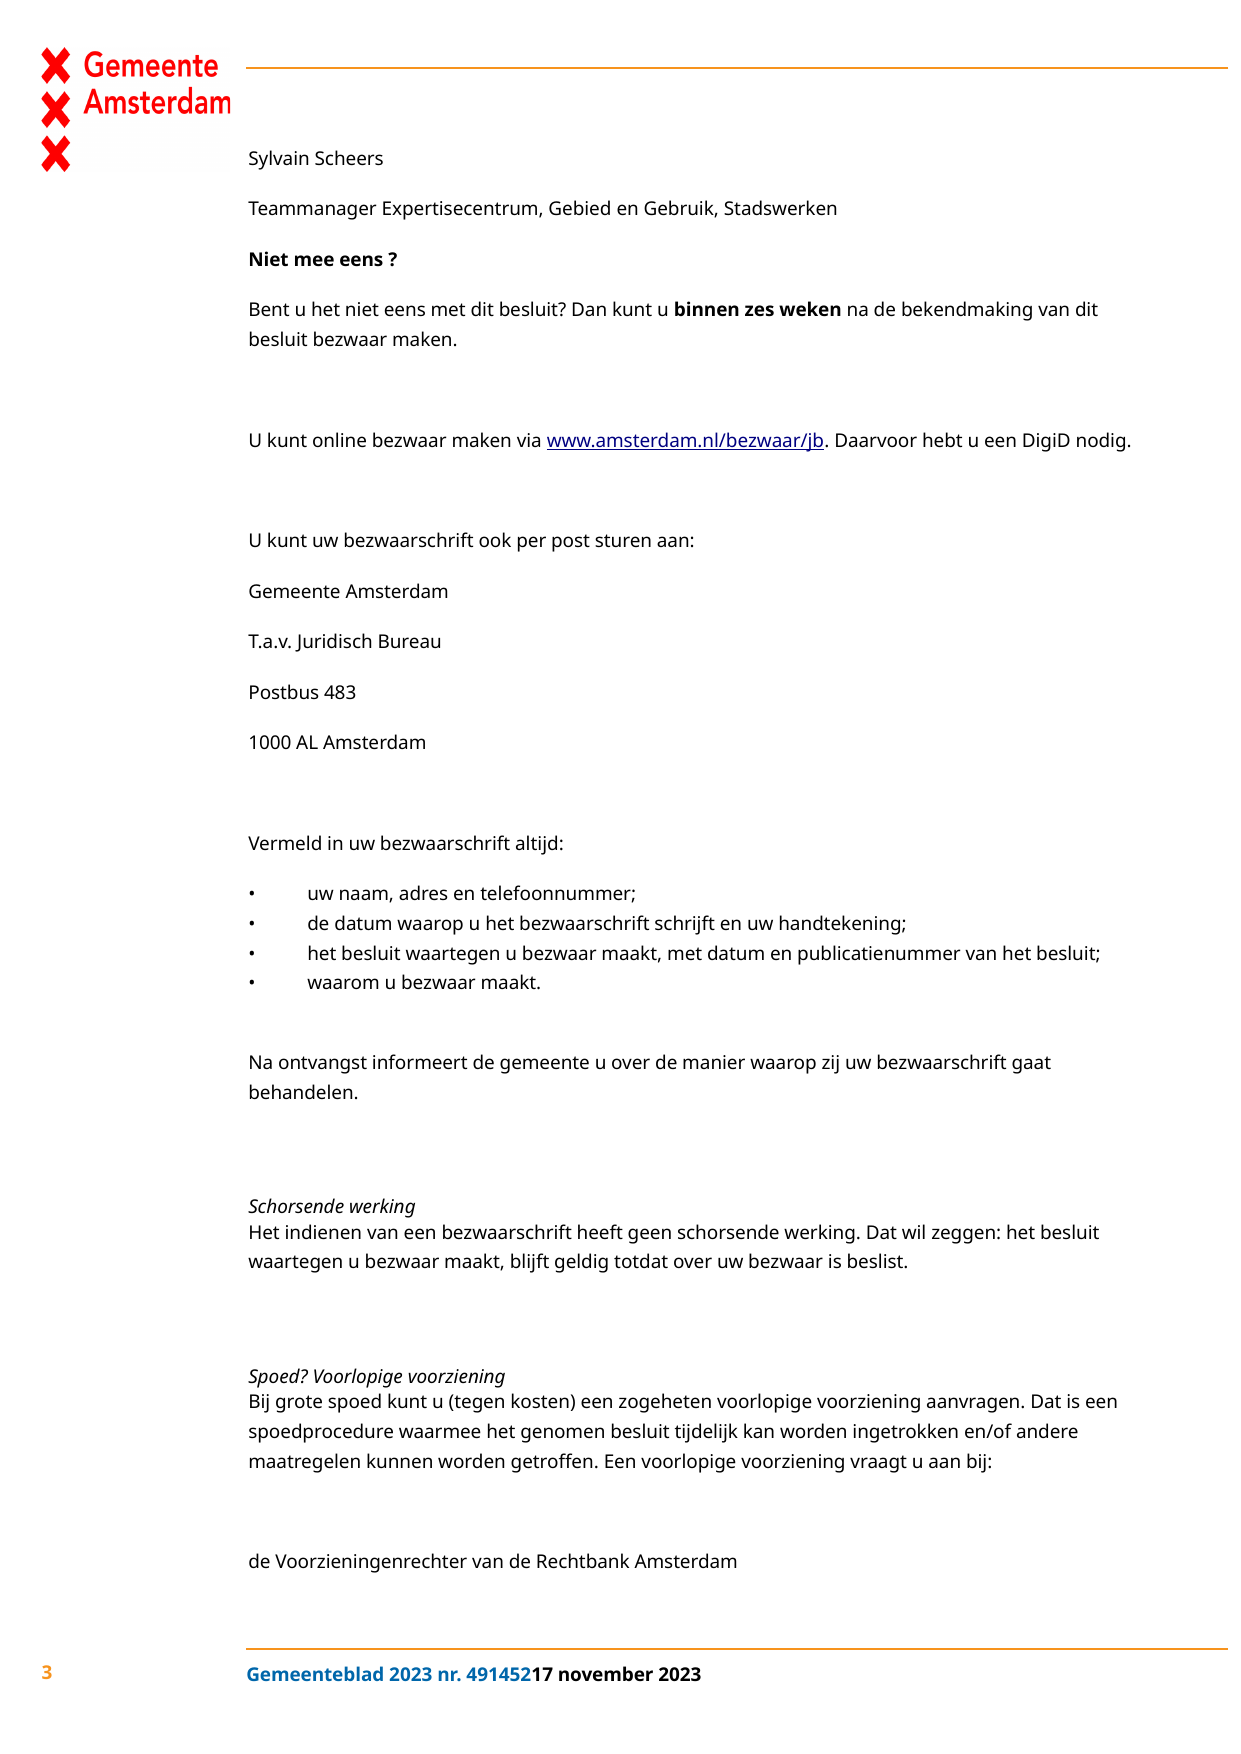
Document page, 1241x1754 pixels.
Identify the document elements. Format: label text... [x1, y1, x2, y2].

text Bent u het niet eens met dit besluit? Dan kunt u binnen zes weken na de bekendmaking van dit besluit bezwaar maken. [248, 296, 1152, 352]
list de datum waarop u het bezwaarschrift schrijft en uw handtekening; [248, 910, 1152, 936]
text U kunt online bezwaar maken via www.amsterdam.nl/bezwaar/jb. Daarvoor hebt u een DigiD nodig. [248, 427, 1152, 453]
text Postbus 483 [248, 679, 1152, 705]
text 1000 AL Amsterdam [248, 729, 1152, 755]
text Niet mee eens ? [248, 246, 1152, 272]
text Schorsende werking [248, 1193, 1152, 1219]
text U kunt uw bezwaarschrift ook per post sturen aan: [248, 528, 1152, 553]
text Het indienen van een bezwaarschrift heeft geen schorsende werking. Dat wil zeggen: het besluit waartegen u bezwaar maakt, blijft geldig totdat over uw bezwaar is beslist. [248, 1219, 1152, 1274]
text Vermeld in uw bezwaarschrift altijd: [248, 830, 1152, 856]
text Gemeente Amsterdam [248, 578, 1152, 604]
list uw naam, adres en telefoonnummer; [248, 881, 1152, 906]
text de Voorzieningenrechter van de Rechtbank Amsterdam [248, 1549, 1152, 1574]
text Teammanager Expertisecentrum, Gebied en Gebruik, Stadswerken [248, 196, 1152, 221]
text Sylvain Scheers [248, 145, 1152, 171]
text Na ontvangst informeert de gemeente u over de manier waarop zij uw bezwaarschrift gaat behandelen. [248, 1049, 1152, 1105]
text Spoed? Voorlopige voorziening [248, 1363, 1152, 1389]
text Bij grote spoed kunt u (tegen kosten) een zogeheten voorlopige voorziening aanvragen. Dat is een spoedprocedure waarmee het genomen besluit tijdelijk kan worden ingetrokken en/of andere maatregelen kunnen worden getroffen. Een voorlopige voorziening vraagt u aan bij: [248, 1389, 1152, 1474]
list het besluit waartegen u bezwaar maakt, met datum en publicatienummer van het besluit; [248, 940, 1152, 966]
picture [41, 47, 231, 172]
list waarom u bezwaar maakt. [248, 969, 1152, 995]
text T.a.v. Juridisch Bureau [248, 628, 1152, 654]
